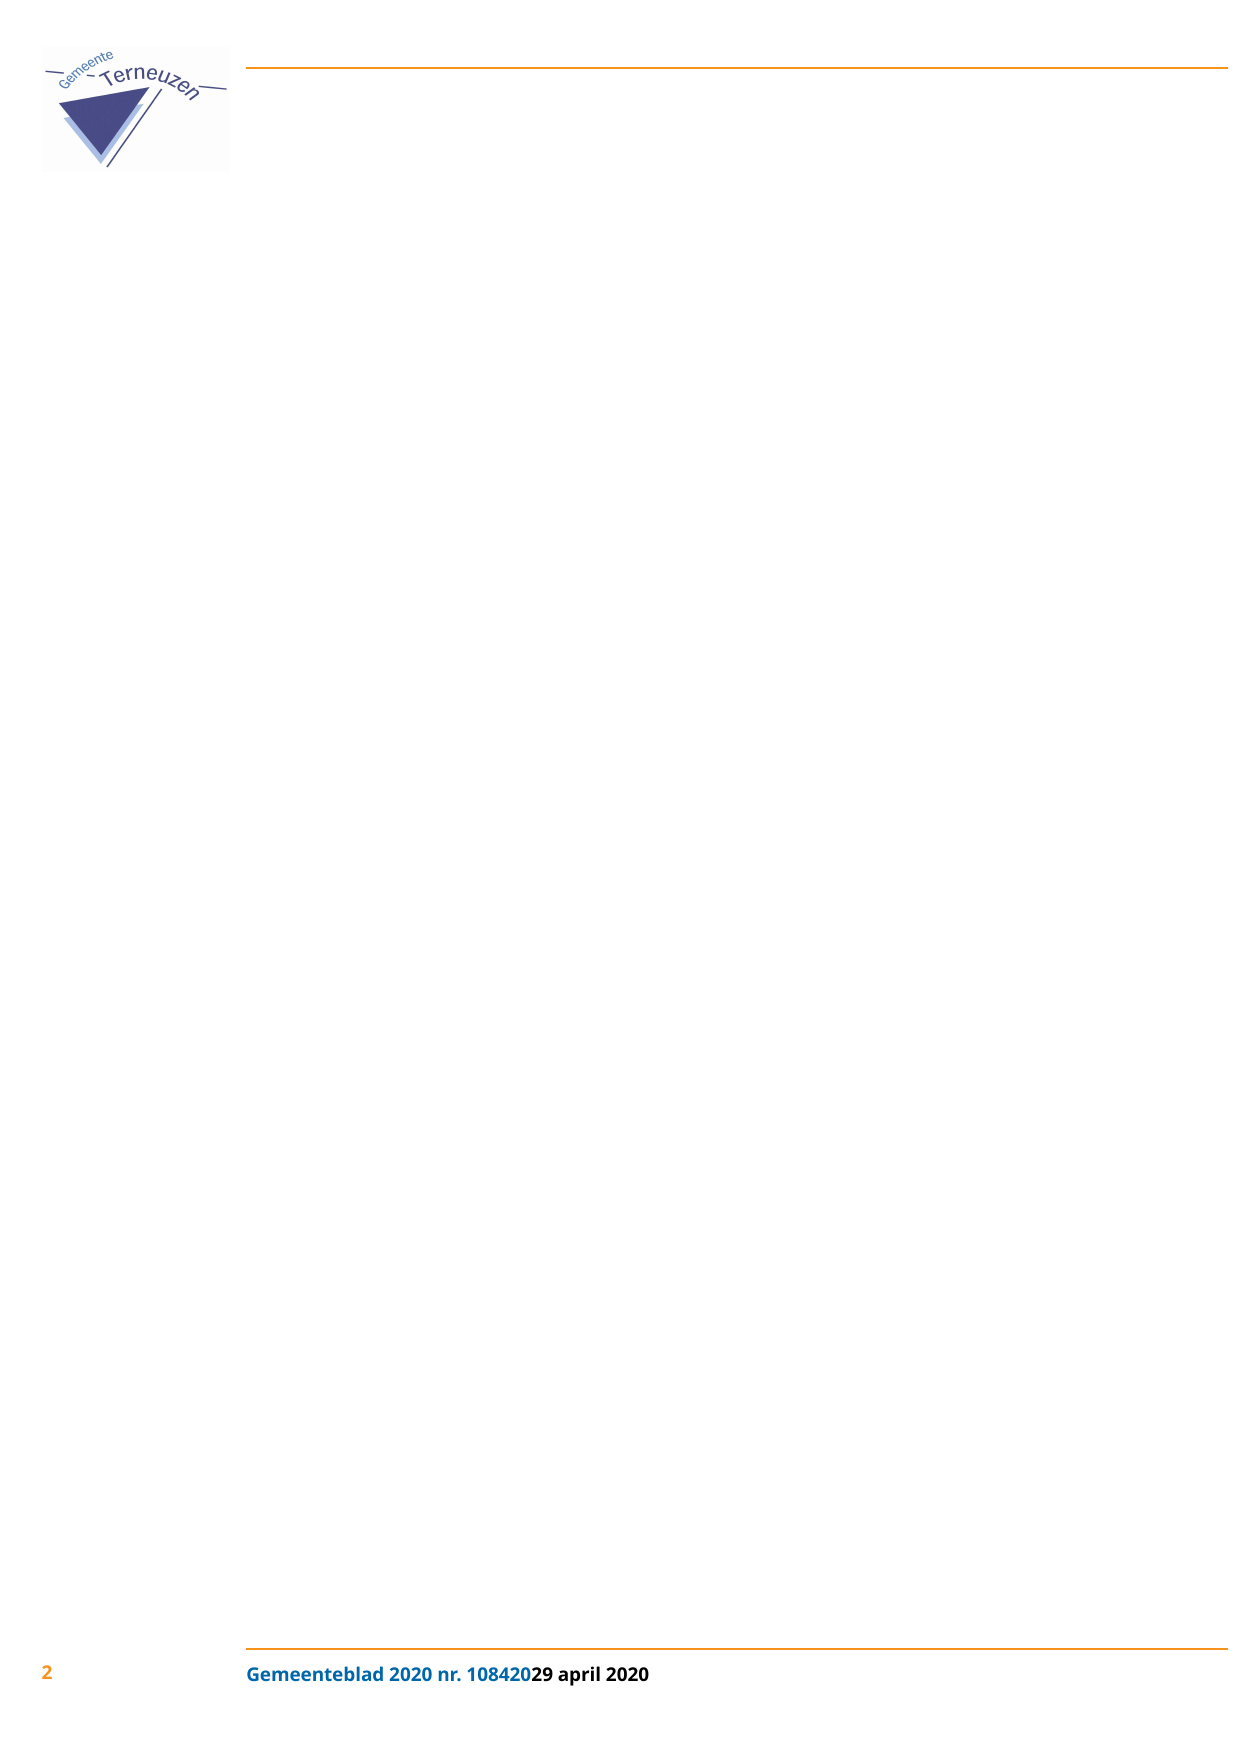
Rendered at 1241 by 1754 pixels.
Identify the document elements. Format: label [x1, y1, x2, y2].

picture [41, 47, 231, 172]
table_cell [248, 95, 700, 121]
table_cell [700, 95, 1152, 121]
